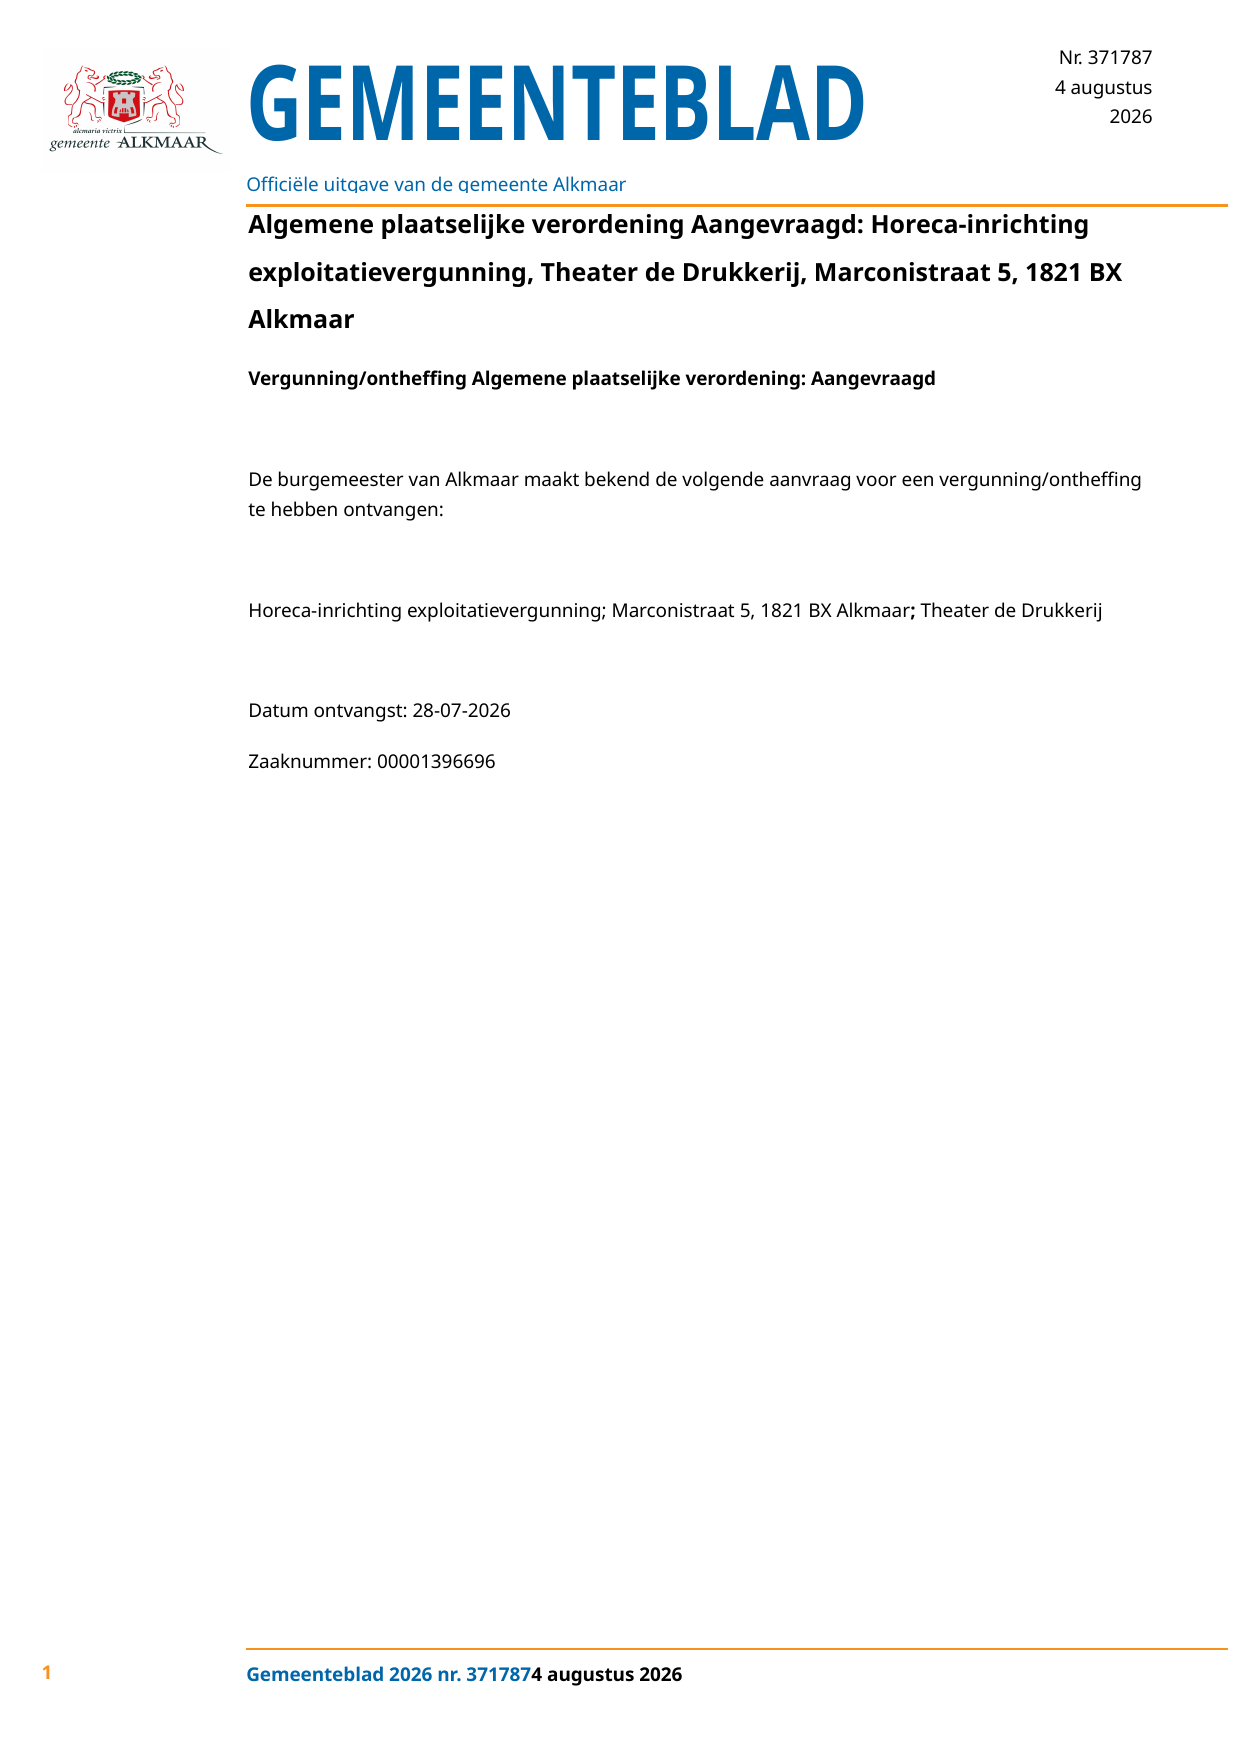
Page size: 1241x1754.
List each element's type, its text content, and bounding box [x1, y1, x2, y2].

text De burgemeester van Alkmaar maakt bekend de volgende aanvraag voor een vergunning/ontheffing te hebben ontvangen: [248, 466, 1152, 522]
text Horeca-inrichting exploitatievergunning; Marconistraat 5, 1821 BX Alkmaar; Theater de Drukkerij [248, 597, 1152, 622]
text Datum ontvangst: 28-07-2026 [248, 698, 1152, 723]
picture [41, 47, 231, 172]
text Zaaknummer: 00001396696 [248, 748, 1152, 774]
text Algemene plaatselijke verordening Aangevraagd: Horeca-inrichting exploitatievergunning, Theater de Drukkerij, Marconistraat 5, 1821 BX Alkmaar [248, 207, 1152, 336]
text Vergunning/ontheffing Algemene plaatselijke verordening: Aangevraagd [248, 366, 1152, 391]
